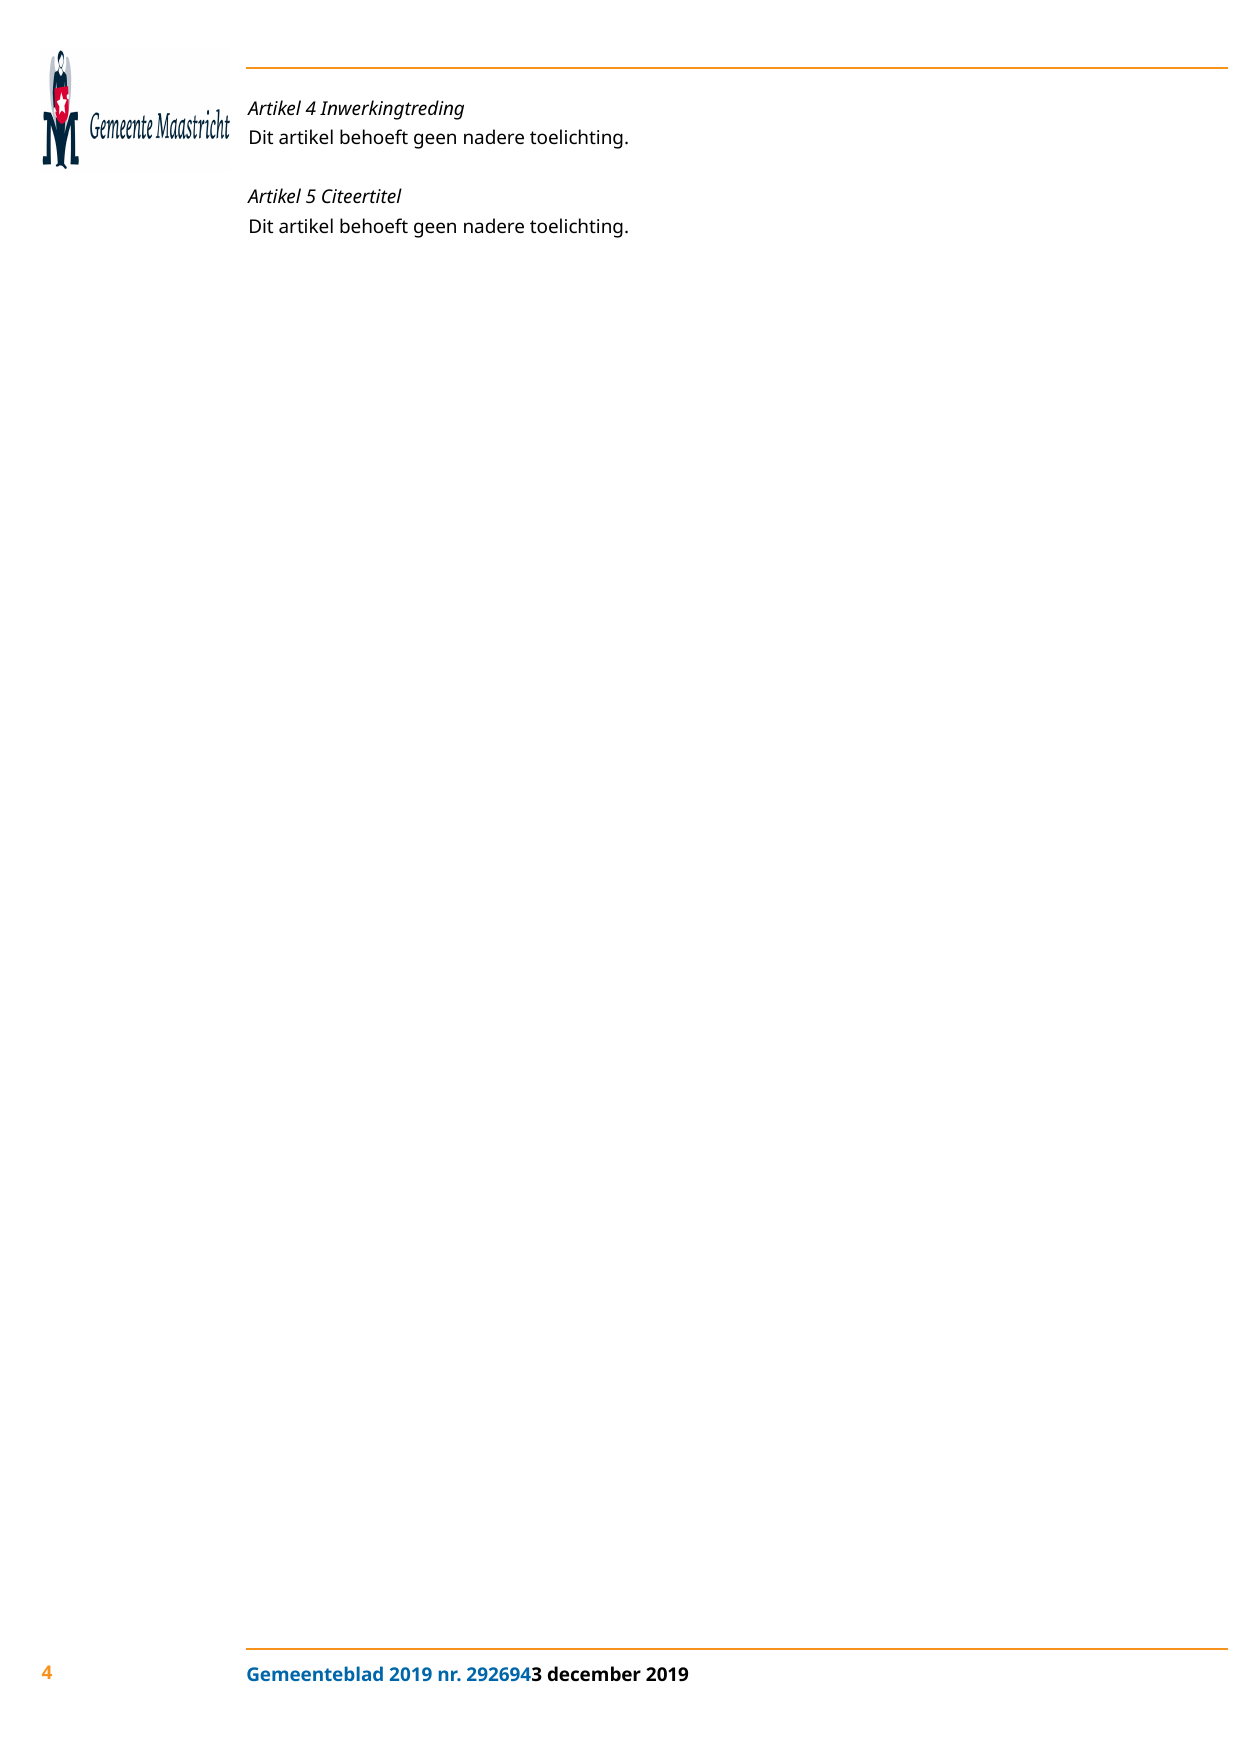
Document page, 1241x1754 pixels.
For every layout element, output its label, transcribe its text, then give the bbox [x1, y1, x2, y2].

picture [41, 47, 231, 172]
text Dit artikel behoeft geen nadere toelichting. [248, 124, 1152, 150]
text Dit artikel behoeft geen nadere toelichting. [248, 213, 1152, 239]
text Artikel 5 Citeertitel [248, 183, 1152, 209]
text Artikel 4 Inwerkingtreding [248, 95, 1152, 121]
